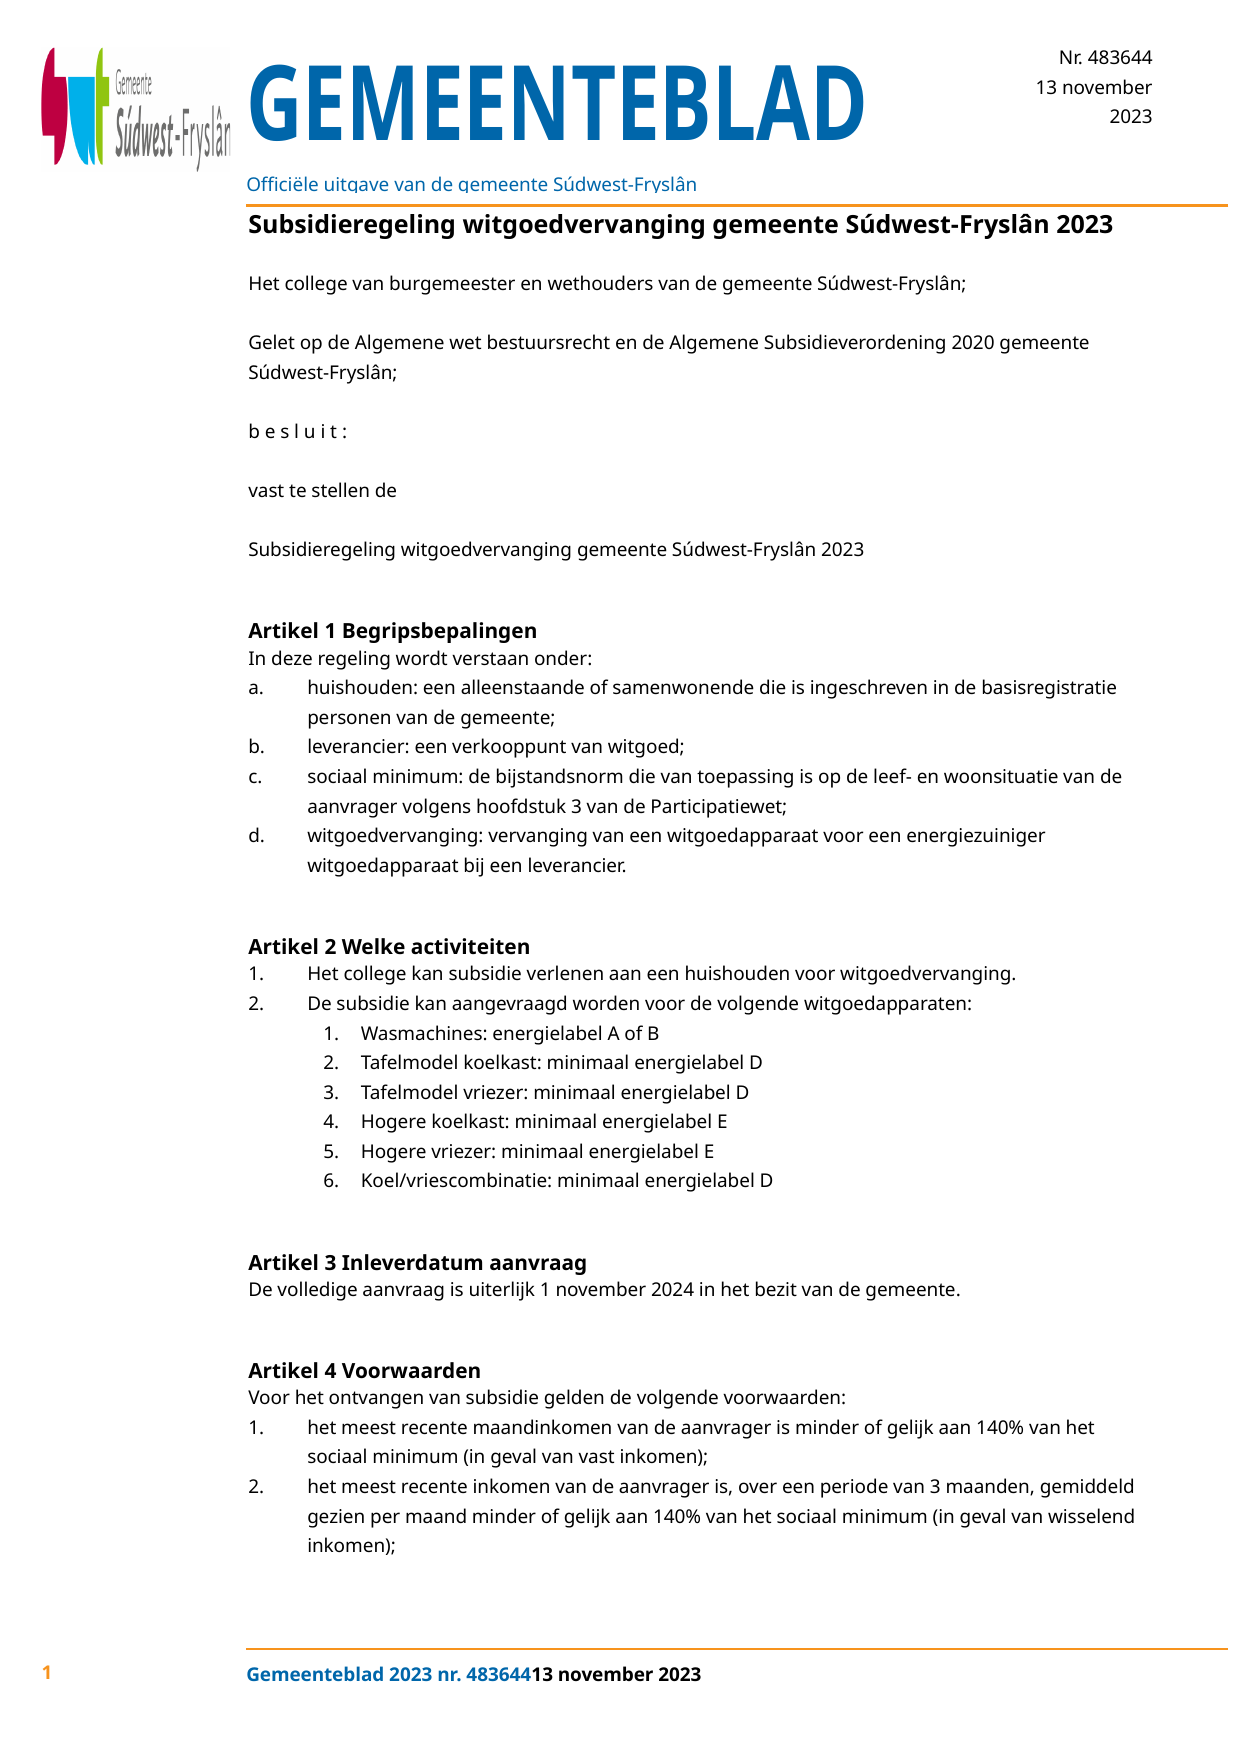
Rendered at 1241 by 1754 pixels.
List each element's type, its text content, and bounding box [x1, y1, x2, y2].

text Artikel 1 Begripsbepalingen [248, 617, 1152, 645]
text Artikel 3 Inleverdatum aanvraag [248, 1248, 1152, 1276]
list het meest recente maandinkomen van de aanvrager is minder of gelijk aan 140% van het sociaal minimum (in geval van vast inkomen); [248, 1414, 1152, 1469]
list Wasmachines: energielabel A of B [323, 1020, 1152, 1045]
list Koel/vriescombinatie: minimaal energielabel D [323, 1168, 1152, 1193]
text vast te stellen de [248, 477, 1152, 503]
text Artikel 2 Welke activiteiten [248, 932, 1152, 961]
text Gelet op de Algemene wet bestuursrecht en de Algemene Subsidieverordening 2020 gemeente Súdwest-Fryslân; [248, 329, 1152, 385]
list Het college kan subsidie verlenen aan een huishouden voor witgoedvervanging. [248, 961, 1152, 986]
text In deze regeling wordt verstaan onder: [248, 645, 1152, 671]
text Subsidieregeling witgoedvervanging gemeente Súdwest-Fryslân 2023 [248, 537, 1152, 562]
text b e s l u i t : [248, 418, 1152, 444]
list De subsidie kan aangevraagd worden voor de volgende witgoedapparaten: [248, 990, 1152, 1016]
list huishouden: een alleenstaande of samenwonende die is ingeschreven in de basisregistratie personen van de gemeente; [248, 674, 1152, 730]
text Voor het ontvangen van subsidie gelden de volgende voorwaarden: [248, 1384, 1152, 1410]
list Hogere vriezer: minimaal energielabel E [323, 1138, 1152, 1164]
list witgoedvervanging: vervanging van een witgoedapparaat voor een energiezuiniger witgoedapparaat bij een leverancier. [248, 822, 1152, 878]
list sociaal minimum: de bijstandsnorm die van toepassing is op de leef- en woonsituatie van de aanvrager volgens hoofdstuk 3 van de Participatiewet; [248, 763, 1152, 819]
list het meest recente inkomen van de aanvrager is, over een periode van 3 maanden, gemiddeld gezien per maand minder of gelijk aan 140% van het sociaal minimum (in geval van wisselend inkomen); [248, 1473, 1152, 1558]
text Subsidieregeling witgoedvervanging gemeente Súdwest-Fryslân 2023 [248, 207, 1152, 241]
picture [41, 47, 231, 172]
list Tafelmodel vriezer: minimaal energielabel D [323, 1079, 1152, 1104]
text De volledige aanvraag is uiterlijk 1 november 2024 in het bezit van de gemeente. [248, 1276, 1152, 1302]
list Hogere koelkast: minimaal energielabel E [323, 1108, 1152, 1134]
list Tafelmodel koelkast: minimaal energielabel D [323, 1049, 1152, 1075]
text Artikel 4 Voorwaarden [248, 1356, 1152, 1384]
list leverancier: een verkooppunt van witgoed; [248, 734, 1152, 759]
text Het college van burgemeester en wethouders van de gemeente Súdwest-Fryslân; [248, 270, 1152, 296]
